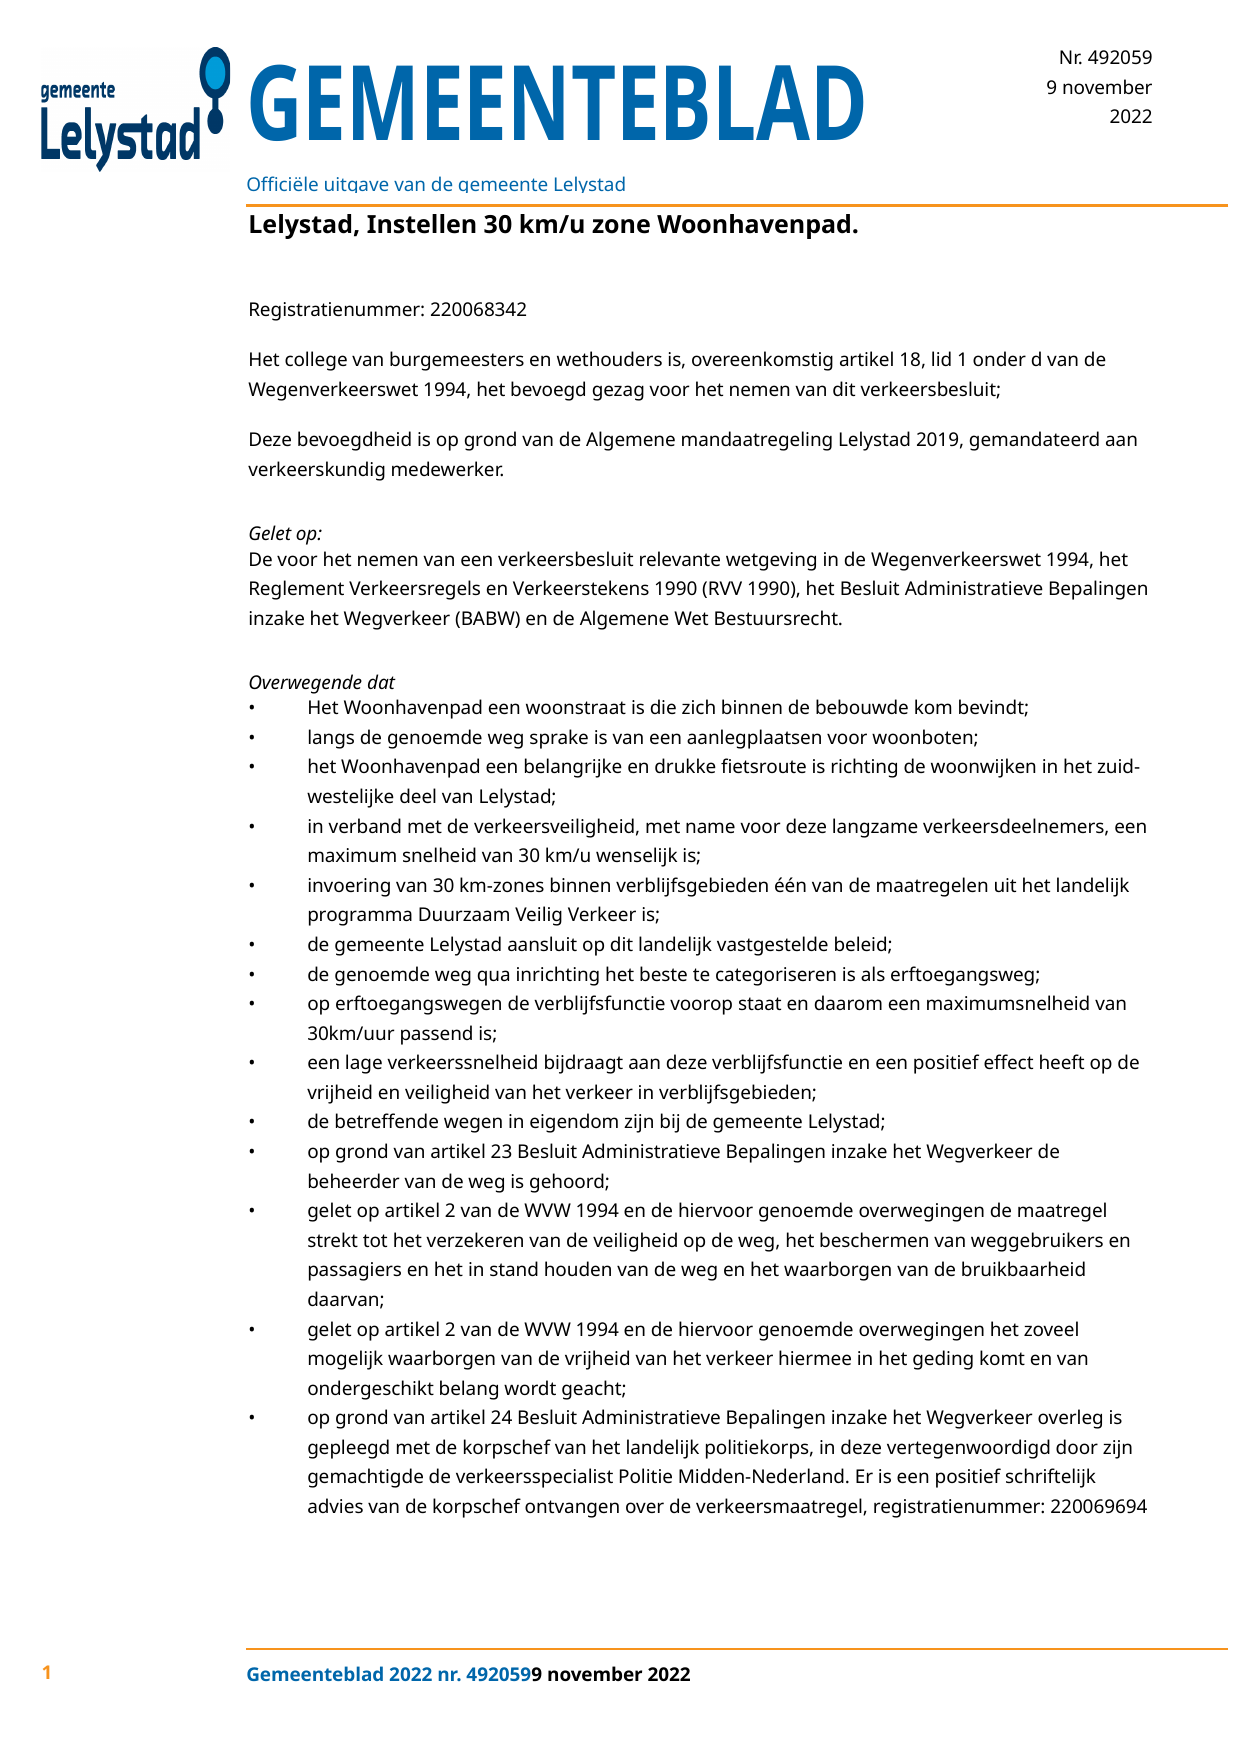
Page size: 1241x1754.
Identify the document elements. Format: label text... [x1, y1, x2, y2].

list op erftoegangswegen de verblijfsfunctie voorop staat en daarom een maximumsnelheid van 30km/uur passend is; [248, 990, 1152, 1046]
list de betreffende wegen in eigendom zijn bij de gemeente Lelystad; [248, 1109, 1152, 1134]
list op grond van artikel 23 Besluit Administratieve Bepalingen inzake het Wegverkeer de beheerder van de weg is gehoord; [248, 1138, 1152, 1194]
text Deze bevoegdheid is op grond van de Algemene mandaatregeling Lelystad 2019, gemandateerd aan verkeerskundig medewerker. [248, 426, 1152, 482]
list langs de genoemde weg sprake is van een aanlegplaatsen voor woonboten; [248, 724, 1152, 750]
list invoering van 30 km-zones binnen verblijfsgebieden één van de maatregelen uit het landelijk programma Duurzaam Veilig Verkeer is; [248, 872, 1152, 927]
text Het college van burgemeesters en wethouders is, overeenkomstig artikel 18, lid 1 onder d van de Wegenverkeerswet 1994, het bevoegd gezag voor het nemen van dit verkeersbesluit; [248, 346, 1152, 402]
list Het Woonhavenpad een woonstraat is die zich binnen de bebouwde kom bevindt; [248, 694, 1152, 720]
list op grond van artikel 24 Besluit Administratieve Bepalingen inzake het Wegverkeer overleg is gepleegd met de korpschef van het landelijk politiekorps, in deze vertegenwoordigd door zijn gemachtigde de verkeersspecialist Politie Midden-Nederland. Er is een positief schriftelijk advies van de korpschef ontvangen over de verkeersmaatregel, registratienummer: 220069694 [248, 1404, 1152, 1519]
text De voor het nemen van een verkeersbesluit relevante wetgeving in de Wegenverkeerswet 1994, het Reglement Verkeersregels en Verkeerstekens 1990 (RVV 1990), het Besluit Administratieve Bepalingen inzake het Wegverkeer (BABW) en de Algemene Wet Bestuursrecht. [248, 546, 1152, 631]
text Lelystad, Instellen 30 km/u zone Woonhavenpad. [248, 207, 1152, 241]
list het Woonhavenpad een belangrijke en drukke fietsroute is richting de woonwijken in het zuid-westelijke deel van Lelystad; [248, 754, 1152, 809]
text Overwegende dat [248, 669, 1152, 694]
list gelet op artikel 2 van de WVW 1994 en de hiervoor genoemde overwegingen het zoveel mogelijk waarborgen van de vrijheid van het verkeer hiermee in het geding komt en van ondergeschikt belang wordt geacht; [248, 1316, 1152, 1401]
list in verband met de verkeersveiligheid, met name voor deze langzame verkeersdeelnemers, een maximum snelheid van 30 km/u wenselijk is; [248, 813, 1152, 868]
list de genoemde weg qua inrichting het beste te categoriseren is als erftoegangsweg; [248, 961, 1152, 987]
list de gemeente Lelystad aansluit op dit landelijk vastgestelde beleid; [248, 931, 1152, 957]
picture [41, 47, 231, 172]
text Registratienummer: 220068342 [248, 296, 1152, 322]
list een lage verkeerssnelheid bijdraagt aan deze verblijfsfunctie en een positief effect heeft op de vrijheid en veiligheid van het verkeer in verblijfsgebieden; [248, 1049, 1152, 1105]
text Gelet op: [248, 520, 1152, 546]
list gelet op artikel 2 van de WVW 1994 en de hiervoor genoemde overwegingen de maatregel strekt tot het verzekeren van de veiligheid op de weg, het beschermen van weggebruikers en passagiers en het in stand houden van de weg en het waarborgen van de bruikbaarheid daarvan; [248, 1197, 1152, 1312]
